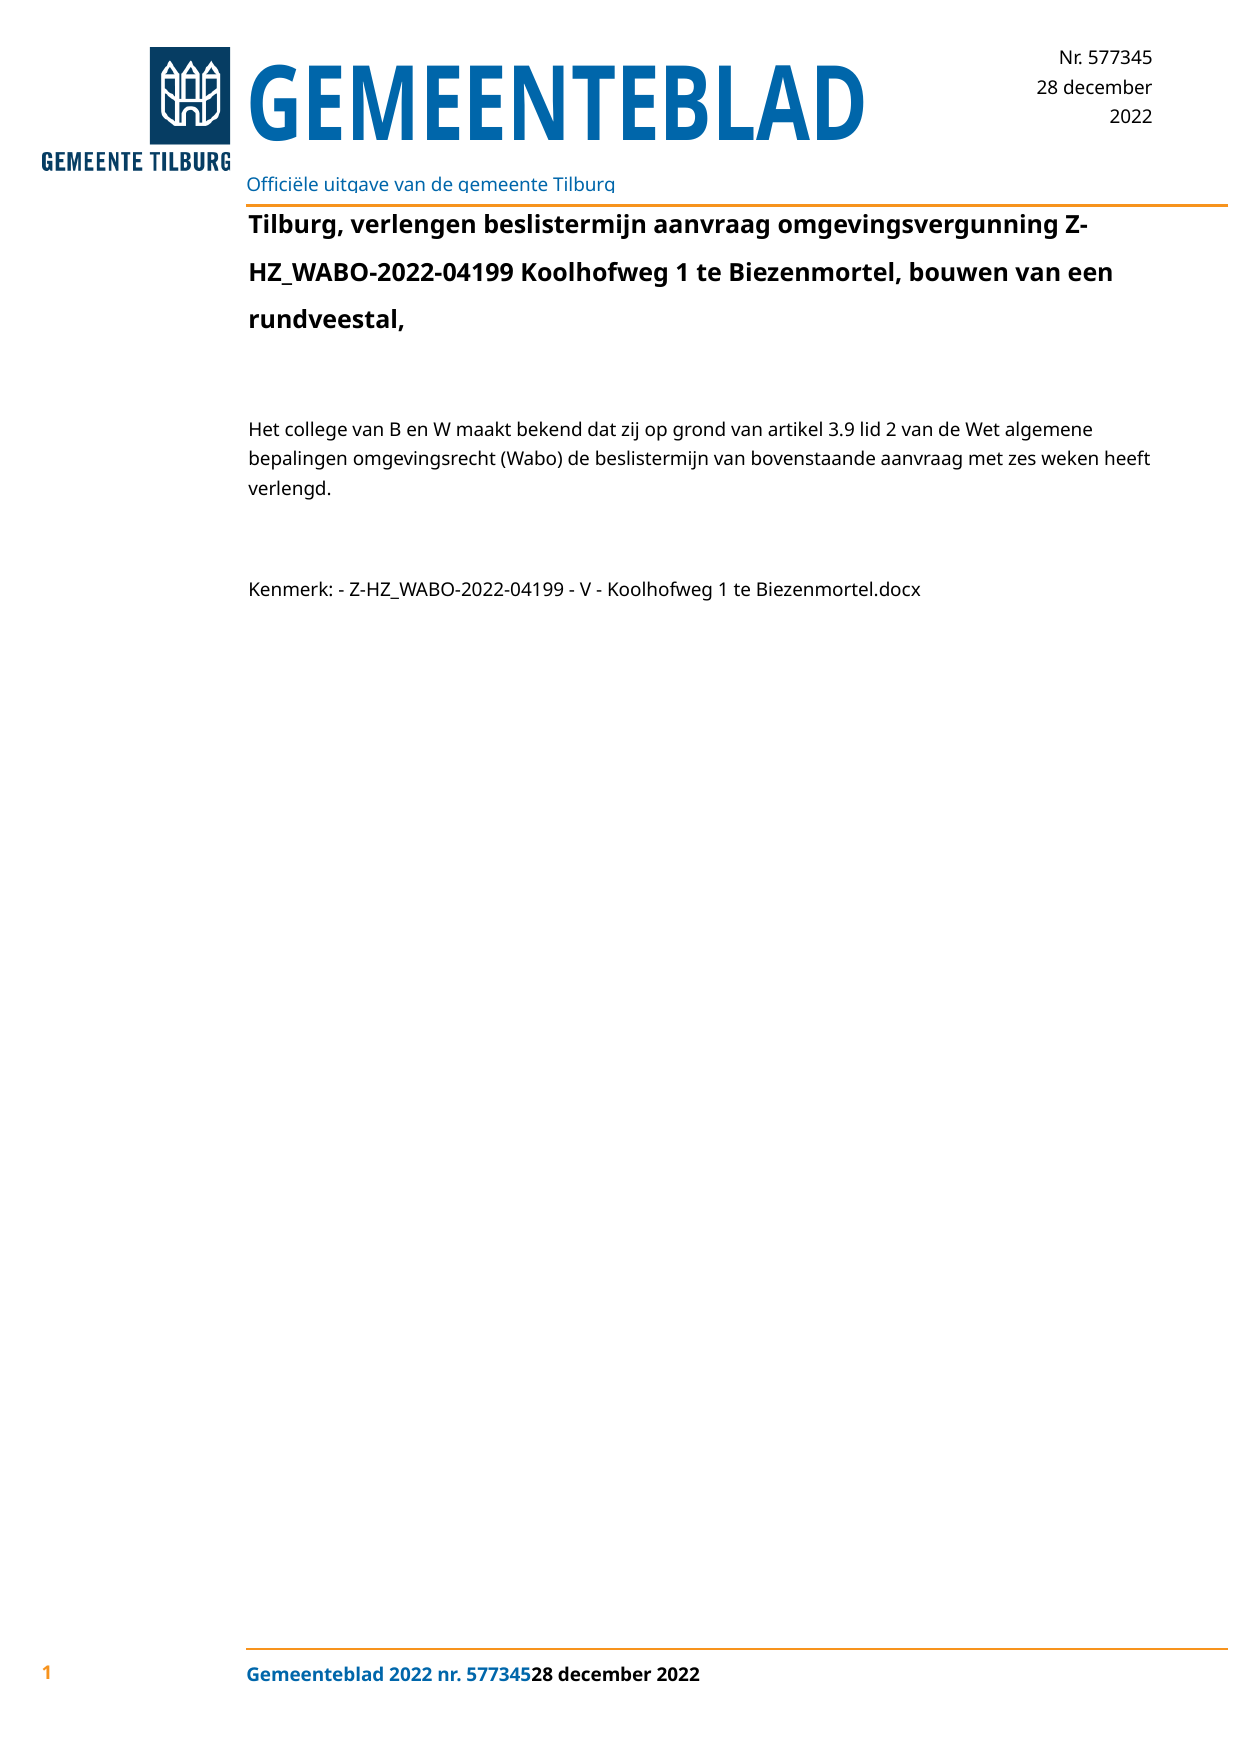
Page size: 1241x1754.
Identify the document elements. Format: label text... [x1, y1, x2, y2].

picture [41, 47, 231, 172]
text Kenmerk: - Z-HZ_WABO-2022-04199 - V - Koolhofweg 1 te Biezenmortel.docx [248, 576, 1152, 602]
text Het college van B en W maakt bekend dat zij op grond van artikel 3.9 lid 2 van de Wet algemene bepalingen omgevingsrecht (Wabo) de beslistermijn van bovenstaande aanvraag met zes weken heeft verlengd. [248, 416, 1152, 501]
text Tilburg, verlengen beslistermijn aanvraag omgevingsvergunning Z-HZ_WABO-2022-04199 Koolhofweg 1 te Biezenmortel, bouwen van een rundveestal, [248, 207, 1152, 336]
